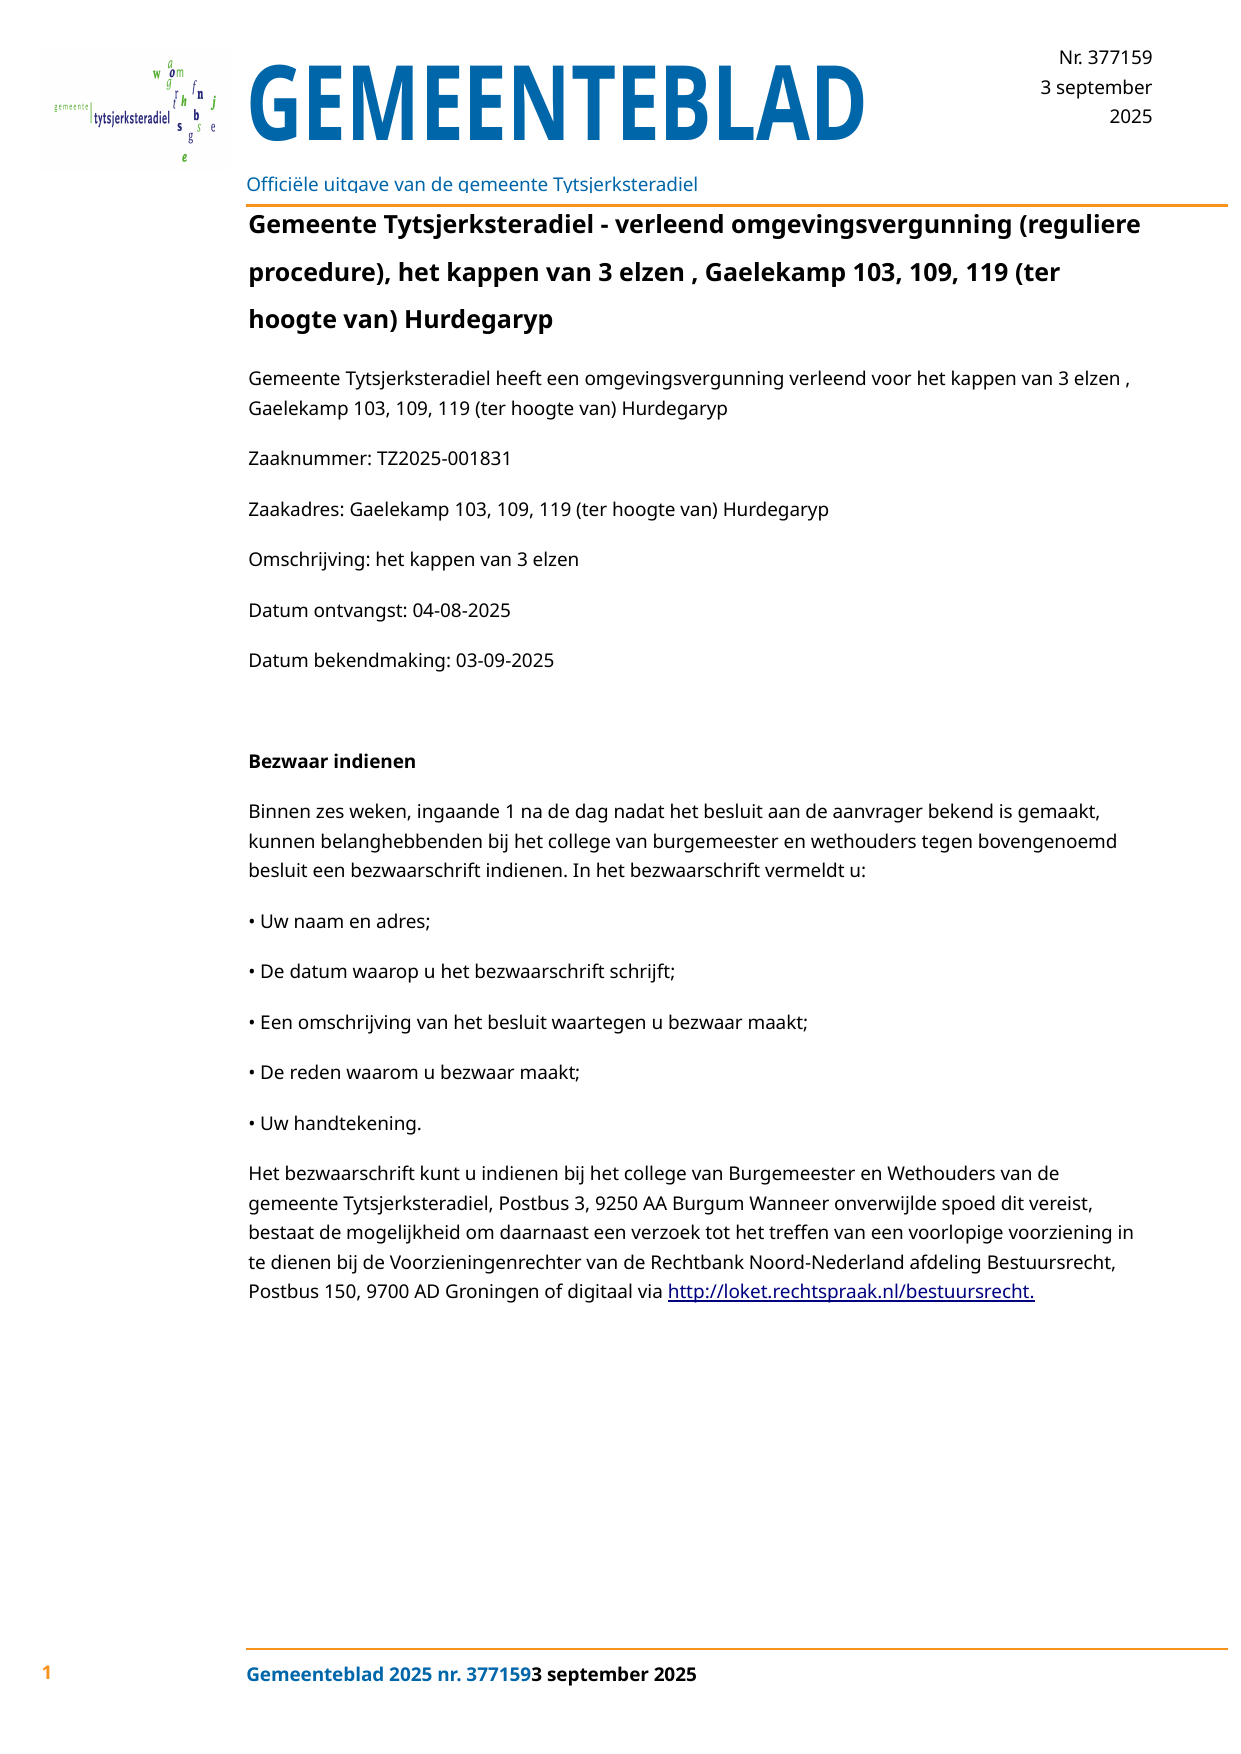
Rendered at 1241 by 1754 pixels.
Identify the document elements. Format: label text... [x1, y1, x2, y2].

text • De datum waarop u het bezwaarschrift schrijft; [248, 958, 1152, 984]
text Zaaknummer: TZ2025-001831 [248, 446, 1152, 471]
text Bezwaar indienen [248, 748, 1152, 774]
picture [41, 47, 231, 172]
text Datum bekendmaking: 03-09-2025 [248, 647, 1152, 673]
text Zaakadres: Gaelekamp 103, 109, 119 (ter hoogte van) Hurdegaryp [248, 496, 1152, 522]
text • Uw handtekening. [248, 1110, 1152, 1135]
text Gemeente Tytsjerksteradiel - verleend omgevingsvergunning (reguliere procedure), het kappen van 3 elzen , Gaelekamp 103, 109, 119 (ter hoogte van) Hurdegaryp [248, 207, 1152, 336]
text • Uw naam en adres; [248, 908, 1152, 934]
text Datum ontvangst: 04-08-2025 [248, 597, 1152, 622]
text Binnen zes weken, ingaande 1 na de dag nadat het besluit aan de aanvrager bekend is gemaakt, kunnen belanghebbenden bij het college van burgemeester en wethouders tegen bovengenoemd besluit een bezwaarschrift indienen. In het bezwaarschrift vermeldt u: [248, 798, 1152, 883]
text • De reden waarom u bezwaar maakt; [248, 1059, 1152, 1085]
text Omschrijving: het kappen van 3 elzen [248, 546, 1152, 572]
text Gemeente Tytsjerksteradiel heeft een omgevingsvergunning verleend voor het kappen van 3 elzen , Gaelekamp 103, 109, 119 (ter hoogte van) Hurdegaryp [248, 366, 1152, 421]
text Het bezwaarschrift kunt u indienen bij het college van Burgemeester en Wethouders van de gemeente Tytsjerksteradiel, Postbus 3, 9250 AA Burgum Wanneer onverwijlde spoed dit vereist, bestaat de mogelijkheid om daarnaast een verzoek tot het treffen van een voorlopige voorziening in te dienen bij de Voorzieningenrechter van de Rechtbank Noord-Nederland afdeling Bestuursrecht, Postbus 150, 9700 AD Groningen of digitaal via http://loket.rechtspraak.nl/bestuursrecht. [248, 1160, 1152, 1304]
text • Een omschrijving van het besluit waartegen u bezwaar maakt; [248, 1009, 1152, 1034]
